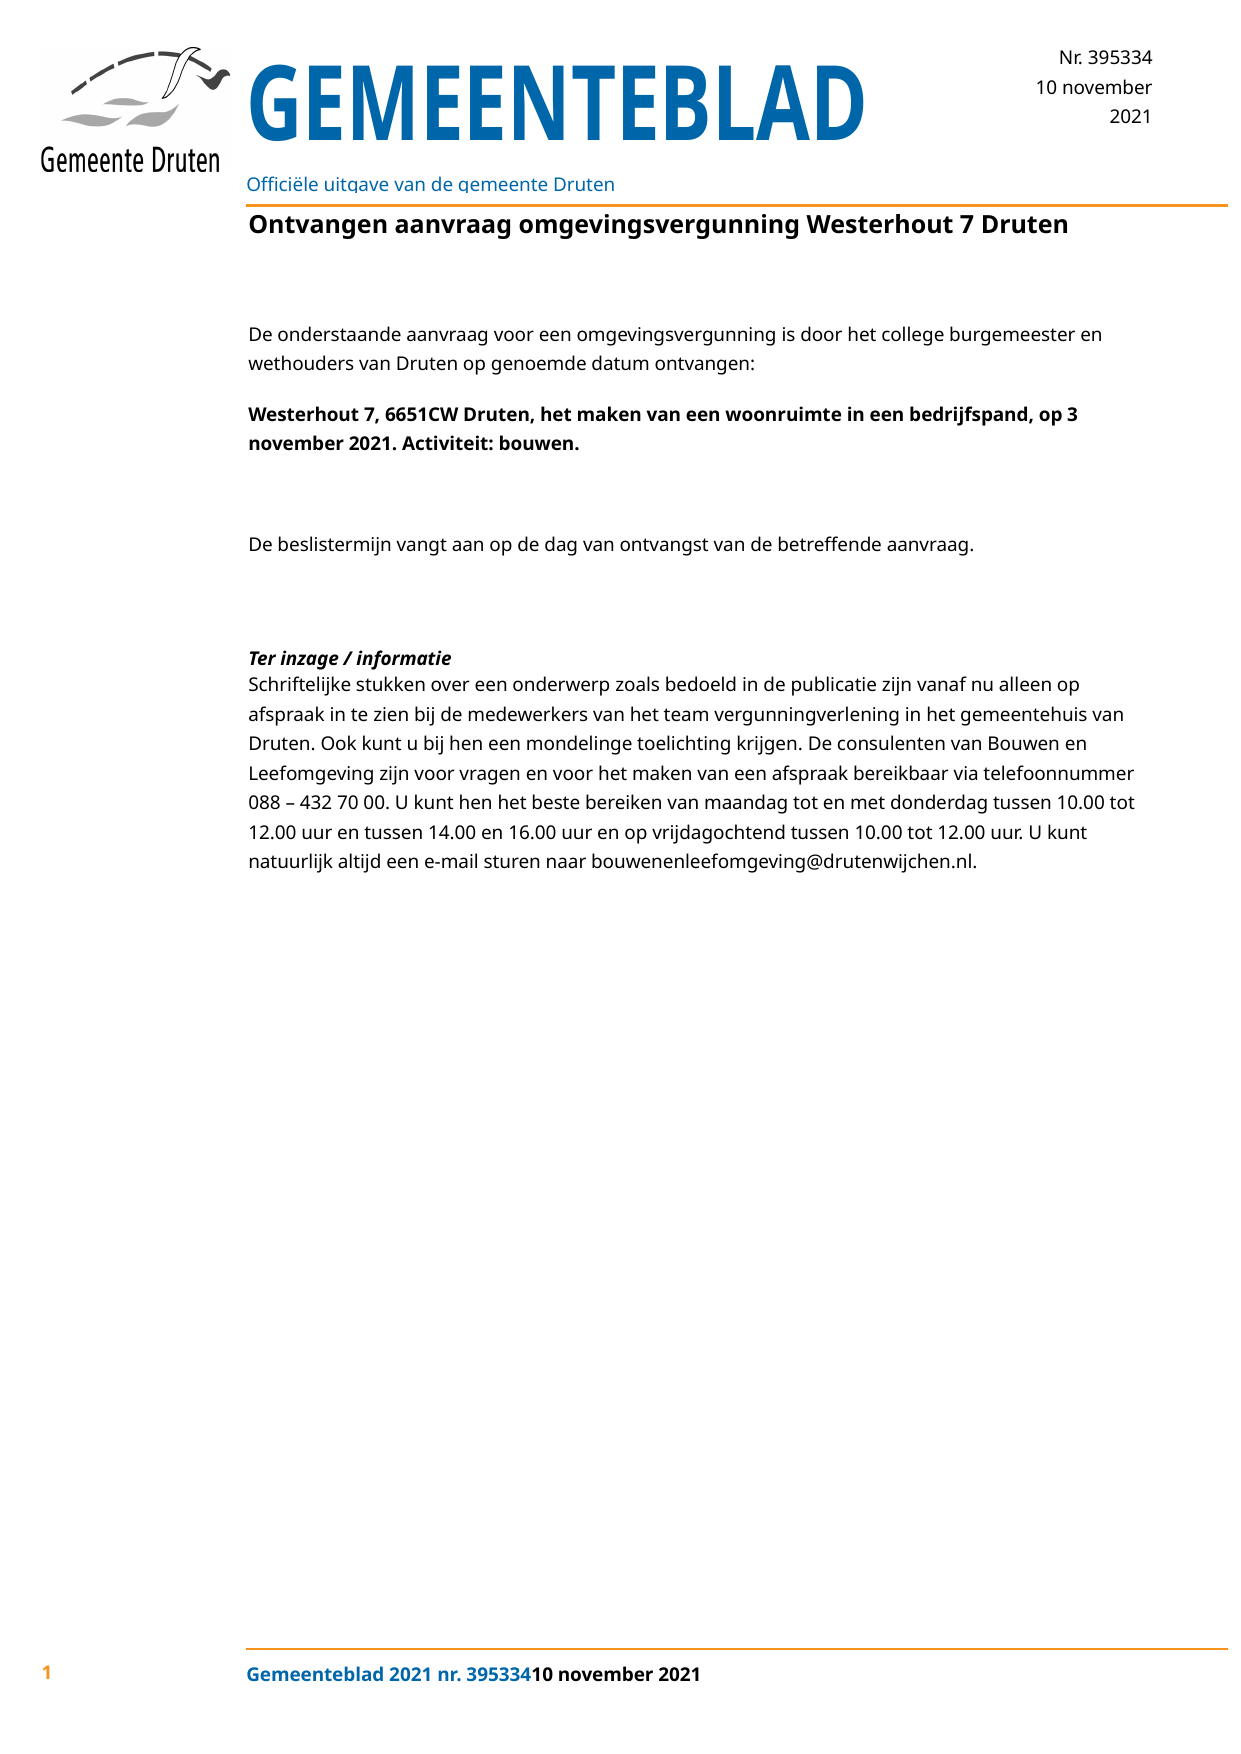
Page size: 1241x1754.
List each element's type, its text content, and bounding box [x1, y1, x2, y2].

text Schriftelijke stukken over een onderwerp zoals bedoeld in de publicatie zijn vanaf nu alleen op afspraak in te zien bij de medewerkers van het team vergunningverlening in het gemeentehuis van Druten. Ook kunt u bij hen een mondelinge toelichting krijgen. De consulenten van Bouwen en Leefomgeving zijn voor vragen en voor het maken van een afspraak bereikbaar via telefoonnummer 088 – 432 70 00. U kunt hen het beste bereiken van maandag tot en met donderdag tussen 10.00 tot 12.00 uur en tussen 14.00 en 16.00 uur en op vrijdagochtend tussen 10.00 tot 12.00 uur. U kunt natuurlijk altijd een e-mail sturen naar bouwenenleefomgeving@drutenwijchen.nl. [248, 671, 1152, 874]
picture [41, 47, 231, 172]
text Ontvangen aanvraag omgevingsvergunning Westerhout 7 Druten [248, 207, 1152, 241]
text De beslistermijn vangt aan op de dag van ontvangst van de betreffende aanvraag. [248, 531, 1152, 557]
text Ter inzage / informatie [248, 646, 1152, 671]
text De onderstaande aanvraag voor een omgevingsvergunning is door het college burgemeester en wethouders van Druten op genoemde datum ontvangen: [248, 321, 1152, 376]
text Westerhout 7, 6651CW Druten, het maken van een woonruimte in een bedrijfspand, op 3 november 2021. Activiteit: bouwen. [248, 401, 1152, 456]
